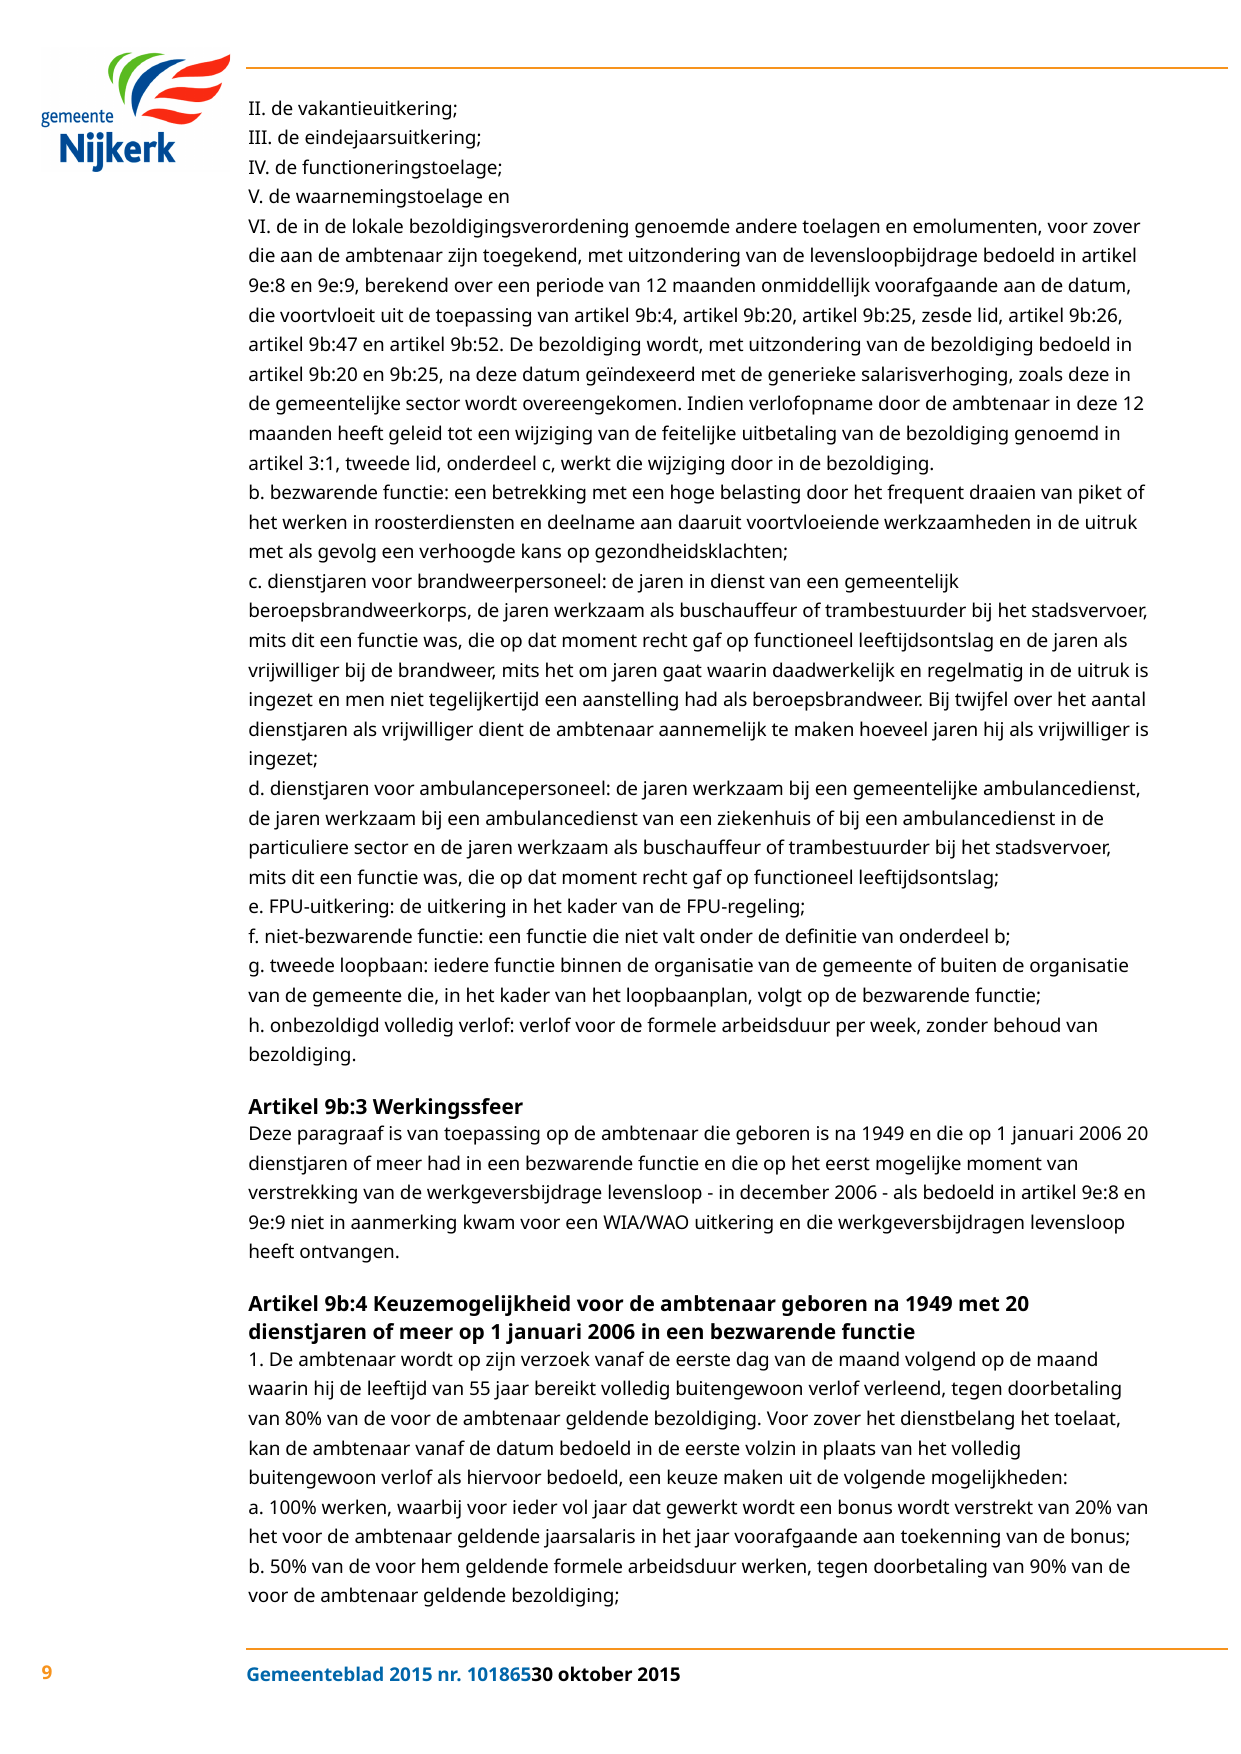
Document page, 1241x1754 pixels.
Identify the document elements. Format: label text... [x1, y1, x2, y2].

text g. tweede loopbaan: iedere functie binnen de organisatie van de gemeente of buiten de organisatie van de gemeente die, in het kader van het loopbaanplan, volgt op de bezwarende functie; [248, 953, 1152, 1008]
text Artikel 9b:4 Keuzemogelijkheid voor de ambtenaar geboren na 1949 met 20 dienstjaren of meer op 1 januari 2006 in een bezwarende functie [248, 1289, 1152, 1346]
text III. de eindejaarsuitkering; [248, 124, 1152, 150]
text c. dienstjaren voor brandweerpersoneel: de jaren in dienst van een gemeentelijk beroepsbrandweerkorps, de jaren werkzaam als buschauffeur of trambestuurder bij het stadsvervoer, mits dit een functie was, die op dat moment recht gaf op functioneel leeftijdsontslag en de jaren als vrijwilliger bij de brandweer, mits het om jaren gaat waarin daadwerkelijk en regelmatig in de uitruk is ingezet en men niet tegelijkertijd een aanstelling had als beroepsbrandweer. Bij twijfel over het aantal dienstjaren als vrijwilliger dient de ambtenaar aannemelijk te maken hoeveel jaren hij als vrijwilliger is ingezet; [248, 568, 1152, 771]
picture [41, 47, 231, 172]
text e. FPU-uitkering: de uitkering in het kader van de FPU-regeling; [248, 893, 1152, 919]
text Artikel 9b:3 Werkingssfeer [248, 1092, 1152, 1120]
text b. 50% van de voor hem geldende formele arbeidsduur werken, tegen doorbetaling van 90% van de voor de ambtenaar geldende bezoldiging; [248, 1553, 1152, 1608]
text VI. de in de lokale bezoldigingsverordening genoemde andere toelagen en emolumenten, voor zover die aan de ambtenaar zijn toegekend, met uitzondering van de levensloopbijdrage bedoeld in artikel 9e:8 en 9e:9, berekend over een periode van 12 maanden onmiddellijk voorafgaande aan de datum, die voortvloeit uit de toepassing van artikel 9b:4, artikel 9b:20, artikel 9b:25, zesde lid, artikel 9b:26, artikel 9b:47 en artikel 9b:52. De bezoldiging wordt, met uitzondering van de bezoldiging bedoeld in artikel 9b:20 en 9b:25, na deze datum geïndexeerd met de generieke salarisverhoging, zoals deze in de gemeentelijke sector wordt overeengekomen. Indien verlofopname door de ambtenaar in deze 12 maanden heeft geleid tot een wijziging van de feitelijke uitbetaling van de bezoldiging genoemd in artikel 3:1, tweede lid, onderdeel c, werkt die wijziging door in de bezoldiging. [248, 213, 1152, 476]
text b. bezwarende functie: een betrekking met een hoge belasting door het frequent draaien van piket of het werken in roosterdiensten en deelname aan daaruit voortvloeiende werkzaamheden in de uitruk met als gevolg een verhoogde kans op gezondheidsklachten; [248, 479, 1152, 564]
text 1. De ambtenaar wordt op zijn verzoek vanaf de eerste dag van de maand volgend op de maand waarin hij de leeftijd van 55 jaar bereikt volledig buitengewoon verlof verleend, tegen doorbetaling van 80% van de voor de ambtenaar geldende bezoldiging. Voor zover het dienstbelang het toelaat, kan de ambtenaar vanaf de datum bedoeld in de eerste volzin in plaats van het volledig buitengewoon verlof als hiervoor bedoeld, een keuze maken uit de volgende mogelijkheden: [248, 1346, 1152, 1490]
text f. niet-bezwarende functie: een functie die niet valt onder de definitie van onderdeel b; [248, 923, 1152, 949]
text h. onbezoldigd volledig verlof: verlof voor de formele arbeidsduur per week, zonder behoud van bezoldiging. [248, 1012, 1152, 1067]
text IV. de functioneringstoelage; [248, 154, 1152, 180]
text Deze paragraaf is van toepassing op de ambtenaar die geboren is na 1949 en die op 1 januari 2006 20 dienstjaren of meer had in een bezwarende functie en die op het eerst mogelijke moment van verstrekking van de werkgeversbijdrage levensloop - in december 2006 - als bedoeld in artikel 9e:8 en 9e:9 niet in aanmerking kwam voor een WIA/WAO uitkering en die werkgeversbijdragen levensloop heeft ontvangen. [248, 1120, 1152, 1264]
text a. 100% werken, waarbij voor ieder vol jaar dat gewerkt wordt een bonus wordt verstrekt van 20% van het voor de ambtenaar geldende jaarsalaris in het jaar voorafgaande aan toekenning van de bonus; [248, 1494, 1152, 1549]
text II. de vakantieuitkering; [248, 95, 1152, 121]
text V. de waarnemingstoelage en [248, 183, 1152, 209]
text d. dienstjaren voor ambulancepersoneel: de jaren werkzaam bij een gemeentelijke ambulancedienst, de jaren werkzaam bij een ambulancedienst van een ziekenhuis of bij een ambulancedienst in de particuliere sector en de jaren werkzaam als buschauffeur of trambestuurder bij het stadsvervoer, mits dit een functie was, die op dat moment recht gaf op functioneel leeftijdsontslag; [248, 775, 1152, 890]
